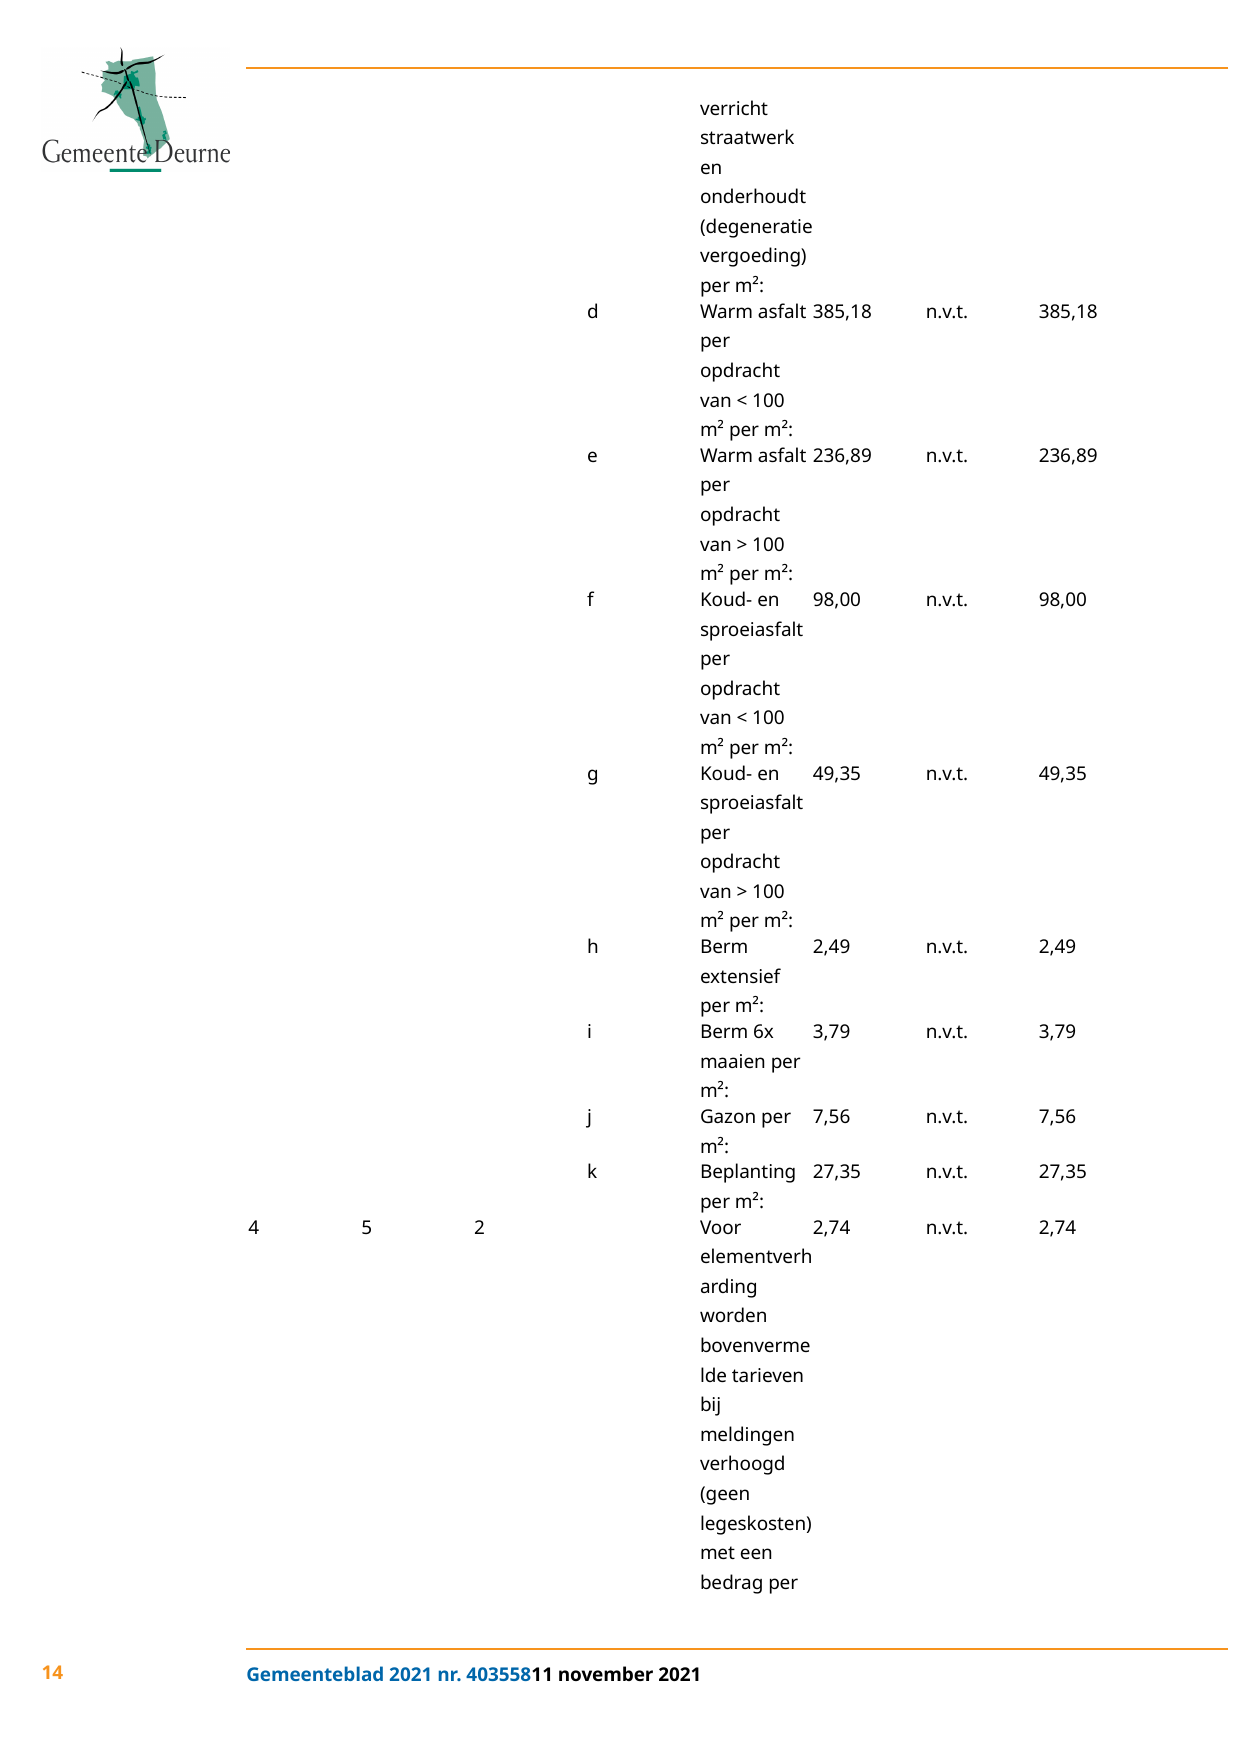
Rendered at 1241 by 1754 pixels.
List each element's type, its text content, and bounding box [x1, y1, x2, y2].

table_cell g [587, 760, 700, 933]
table_cell e [587, 442, 700, 586]
table_cell verricht straatwerk en onderhoudt (degeneratievergoeding) per m²: [700, 95, 813, 298]
table_cell n.v.t. [926, 1103, 1038, 1158]
table_cell 49,35 [813, 760, 926, 933]
table_cell [587, 95, 700, 298]
table_cell 7,56 [813, 1103, 926, 1158]
table_cell [474, 1103, 587, 1158]
table_cell [1039, 95, 1152, 298]
table_cell [474, 1018, 587, 1103]
table_cell [248, 586, 361, 760]
table_cell Beplanting per m²: [700, 1159, 813, 1214]
table_cell n.v.t. [926, 934, 1038, 1018]
table_cell 27,35 [813, 1159, 926, 1214]
table_cell 49,35 [1039, 760, 1152, 933]
table_cell [248, 934, 361, 1018]
table_cell d [587, 298, 700, 442]
table_cell [474, 95, 587, 298]
table_cell [587, 1214, 700, 1594]
table_cell j [587, 1103, 700, 1158]
table_cell 2,74 [1039, 1214, 1152, 1594]
picture [41, 47, 231, 172]
table_cell n.v.t. [926, 298, 1038, 442]
table_cell [248, 1018, 361, 1103]
table_cell 236,89 [813, 442, 926, 586]
table_cell [248, 298, 361, 442]
table_cell 98,00 [813, 586, 926, 760]
table_cell [474, 1159, 587, 1214]
table_cell h [587, 934, 700, 1018]
table_cell [361, 442, 474, 586]
table_cell Koud- en sproeiasfalt per opdracht van > 100 m² per m²: [700, 760, 813, 933]
table_cell 3,79 [813, 1018, 926, 1103]
table_cell n.v.t. [926, 1018, 1038, 1103]
table_cell [813, 95, 926, 298]
table_cell Koud- en sproeiasfalt per opdracht van < 100 m² per m²: [700, 586, 813, 760]
table_cell [248, 95, 361, 298]
table_cell [474, 934, 587, 1018]
table_cell n.v.t. [926, 586, 1038, 760]
table_cell 7,56 [1039, 1103, 1152, 1158]
table_cell n.v.t. [926, 1159, 1038, 1214]
table_cell 3,79 [1039, 1018, 1152, 1103]
table_cell [361, 1018, 474, 1103]
table_cell Gazon per m²: [700, 1103, 813, 1158]
table_cell Warm asfalt per opdracht van < 100 m² per m²: [700, 298, 813, 442]
table_cell 2,74 [813, 1214, 926, 1594]
table_cell [474, 760, 587, 933]
table_cell 2,49 [1039, 934, 1152, 1018]
table_cell 2 [474, 1214, 587, 1594]
table_cell [248, 1103, 361, 1158]
table_cell [248, 442, 361, 586]
table_cell [361, 760, 474, 933]
table_cell [474, 442, 587, 586]
table_cell 98,00 [1039, 586, 1152, 760]
table_cell [474, 298, 587, 442]
table_cell f [587, 586, 700, 760]
table_cell [361, 95, 474, 298]
table_cell k [587, 1159, 700, 1214]
table_cell [361, 1103, 474, 1158]
table_cell 2,49 [813, 934, 926, 1018]
table_cell 236,89 [1039, 442, 1152, 586]
table_cell 385,18 [1039, 298, 1152, 442]
table_cell Berm 6x maaien per m²: [700, 1018, 813, 1103]
table_cell n.v.t. [926, 760, 1038, 933]
table_cell [361, 934, 474, 1018]
table_cell [474, 586, 587, 760]
table_cell Warm asfalt per opdracht van > 100 m² per m²: [700, 442, 813, 586]
table_cell [248, 1159, 361, 1214]
table_cell 385,18 [813, 298, 926, 442]
table_cell 4 [248, 1214, 361, 1594]
table_cell [361, 298, 474, 442]
table_cell 5 [361, 1214, 474, 1594]
table_cell 27,35 [1039, 1159, 1152, 1214]
table_cell Voor elementverharding worden bovenvermelde tarieven bij meldingen verhoogd (geen legeskosten) met een bedrag per [700, 1214, 813, 1594]
table_cell n.v.t. [926, 1214, 1038, 1594]
table_cell [248, 760, 361, 933]
table_cell n.v.t. [926, 442, 1038, 586]
table_cell i [587, 1018, 700, 1103]
table_cell [361, 1159, 474, 1214]
table_cell Berm extensief per m²: [700, 934, 813, 1018]
table_cell [361, 586, 474, 760]
table_cell [926, 95, 1038, 298]
